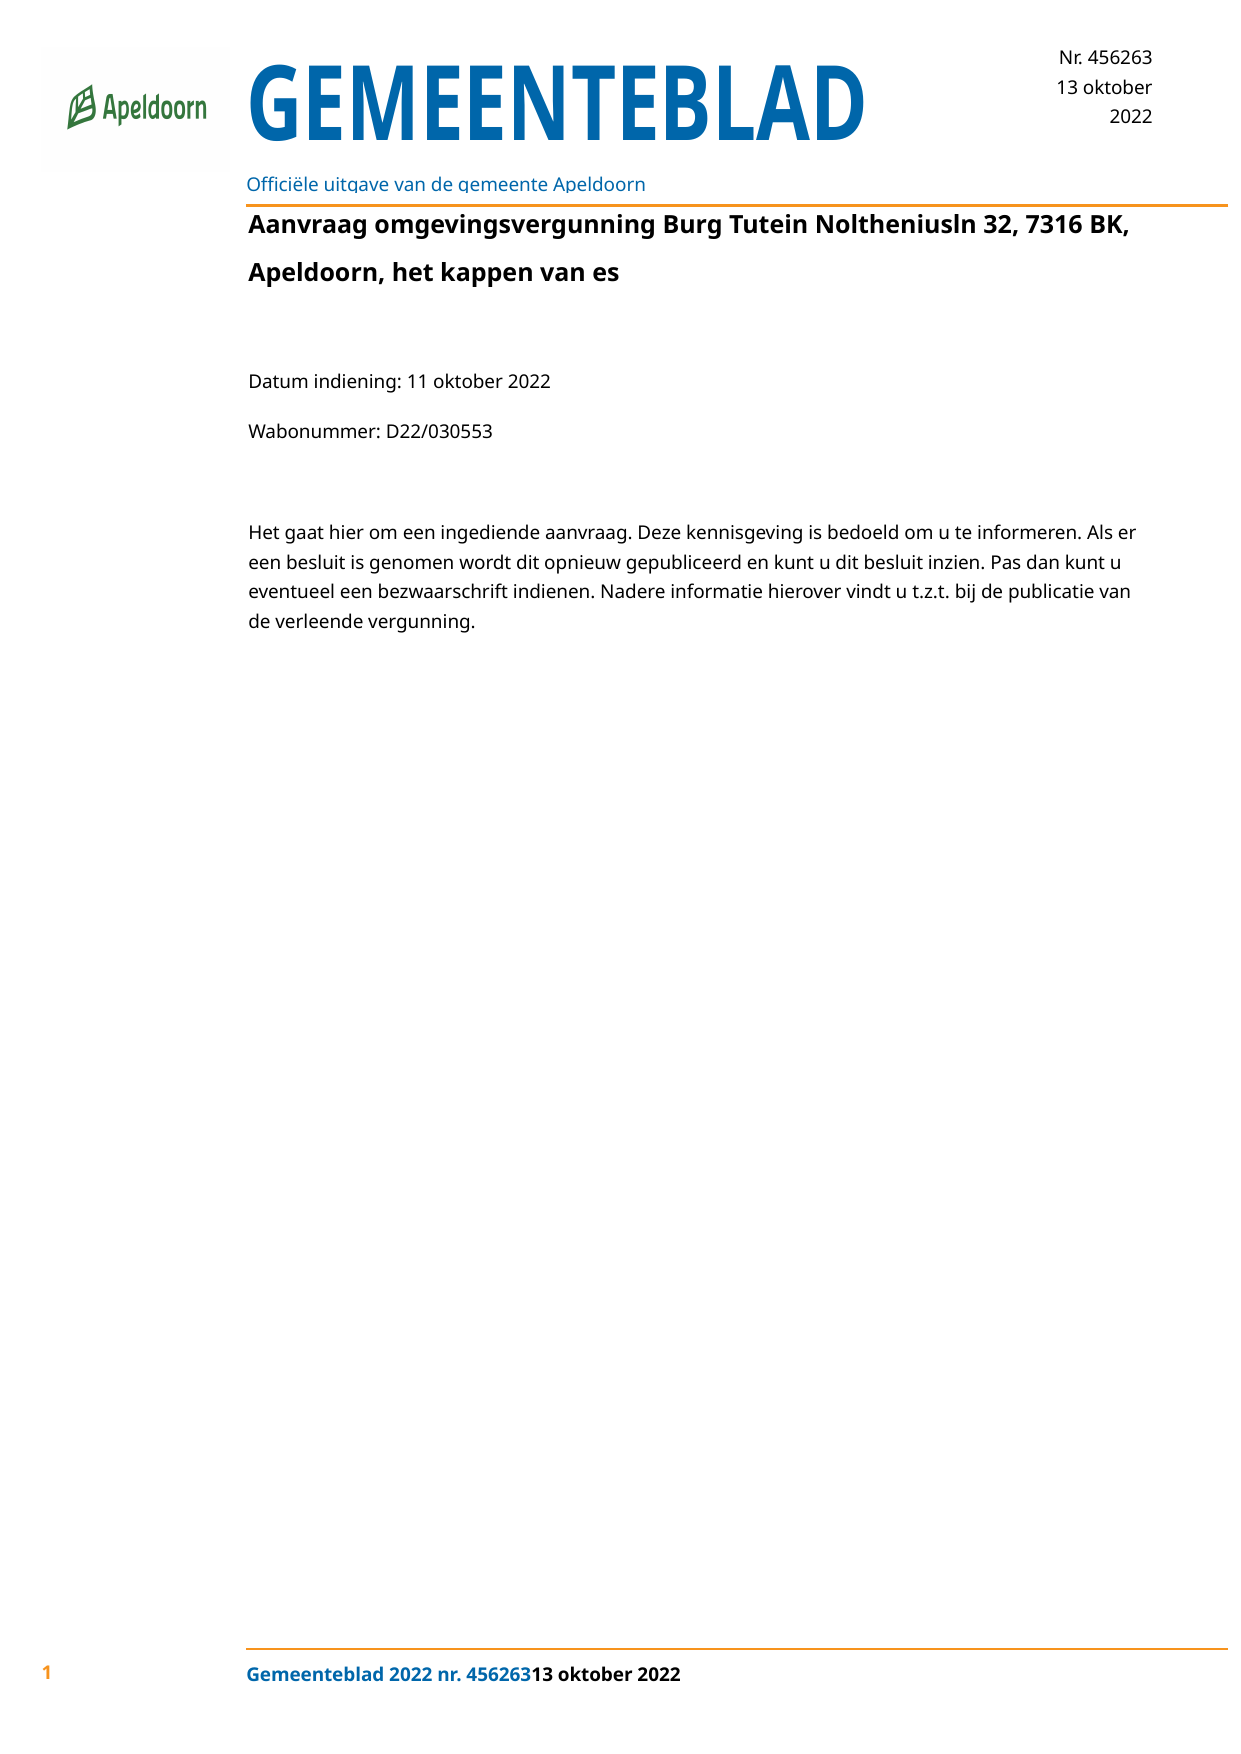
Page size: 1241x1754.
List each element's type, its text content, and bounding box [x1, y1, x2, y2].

text Aanvraag omgevingsvergunning Burg Tutein Noltheniusln 32, 7316 BK, Apeldoorn, het kappen van es [248, 207, 1152, 288]
text Het gaat hier om een ingediende aanvraag. Deze kennisgeving is bedoeld om u te informeren. Als er een besluit is genomen wordt dit opnieuw gepubliceerd en kunt u dit besluit inzien. Pas dan kunt u eventueel een bezwaarschrift indienen. Nadere informatie hierover vindt u t.z.t. bij de publicatie van de verleende vergunning. [248, 519, 1152, 634]
text Wabonummer: D22/030553 [248, 419, 1152, 444]
text Datum indiening: 11 oktober 2022 [248, 368, 1152, 394]
picture [41, 47, 231, 172]
